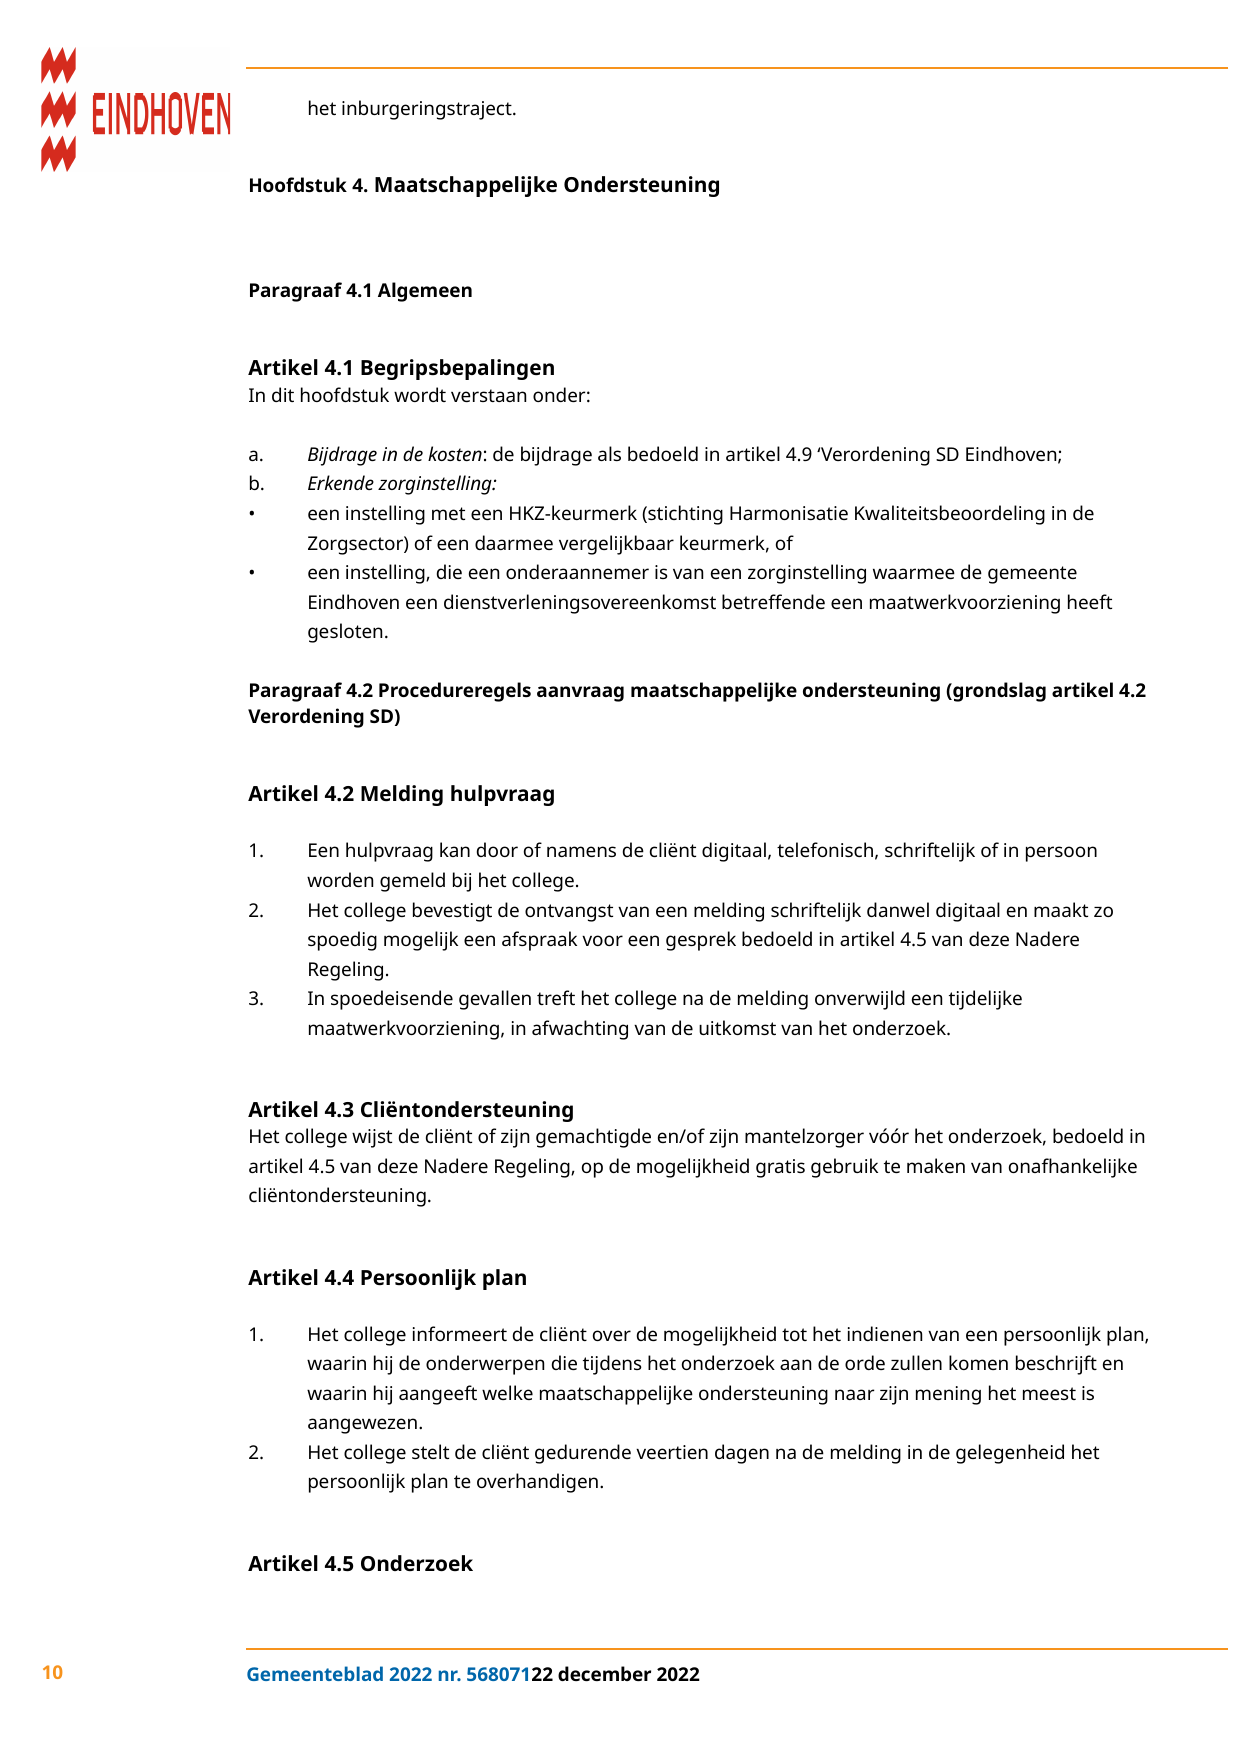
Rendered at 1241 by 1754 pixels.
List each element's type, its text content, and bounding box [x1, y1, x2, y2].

list Het college informeert de cliënt over de mogelijkheid tot het indienen van een persoonlijk plan, waarin hij de onderwerpen die tijdens het onderzoek aan de orde zullen komen beschrijft en waarin hij aangeeft welke maatschappelijke ondersteuning naar zijn mening het meest is aangewezen. [248, 1321, 1152, 1435]
list Het college stelt de cliënt gedurende veertien dagen na de melding in de gelegenheid het persoonlijk plan te overhandigen. [248, 1439, 1152, 1494]
list Een hulpvraag kan door of namens de cliënt digitaal, telefonisch, schriftelijk of in persoon worden gemeld bij het college. [248, 838, 1152, 893]
text Artikel 4.4 Persoonlijk plan [248, 1263, 1152, 1291]
list een instelling, die een onderaannemer is van een zorginstelling waarmee de gemeente Eindhoven een dienstverleningsovereenkomst betreffende een maatwerkvoorziening heeft gesloten. [248, 559, 1152, 644]
text In dit hoofdstuk wordt verstaan onder: [248, 382, 1152, 408]
text Hoofdstuk 4. Maatschappelijke Ondersteuning [248, 170, 1152, 198]
text Paragraaf 4.1 Algemeen [248, 277, 1152, 303]
list In spoedeisende gevallen treft het college na de melding onverwijld een tijdelijke maatwerkvoorziening, in afwachting van de uitkomst van het onderzoek. [248, 986, 1152, 1041]
list Erkende zorginstelling: [248, 471, 1152, 496]
text Artikel 4.5 Onderzoek [248, 1549, 1152, 1577]
list een instelling met een HKZ-keurmerk (stichting Harmonisatie Kwaliteitsbeoordeling in de Zorgsector) of een daarmee vergelijkbaar keurmerk, of [248, 500, 1152, 556]
text Artikel 4.2 Melding hulpvraag [248, 779, 1152, 808]
text Artikel 4.1 Begripsbepalingen [248, 353, 1152, 382]
picture [41, 47, 231, 172]
text Het college wijst de cliënt of zijn gemachtigde en/of zijn mantelzorger vóór het onderzoek, bedoeld in artikel 4.5 van deze Nadere Regeling, op de mogelijkheid gratis gebruik te maken van onafhankelijke cliëntondersteuning. [248, 1123, 1152, 1208]
text Paragraaf 4.2 Procedureregels aanvraag maatschappelijke ondersteuning (grondslag artikel 4.2 Verordening SD) [248, 678, 1152, 729]
list Het college bevestigt de ontvangst van een melding schriftelijk danwel digitaal en maakt zo spoedig mogelijk een afspraak voor een gesprek bedoeld in artikel 4.5 van deze Nadere Regeling. [248, 897, 1152, 982]
list Bijdrage in de kosten: de bijdrage als bedoeld in artikel 4.9 ‘Verordening SD Eindhoven; [248, 441, 1152, 467]
text Artikel 4.3 Cliëntondersteuning [248, 1095, 1152, 1123]
list het inburgeringstraject. [248, 95, 1152, 121]
